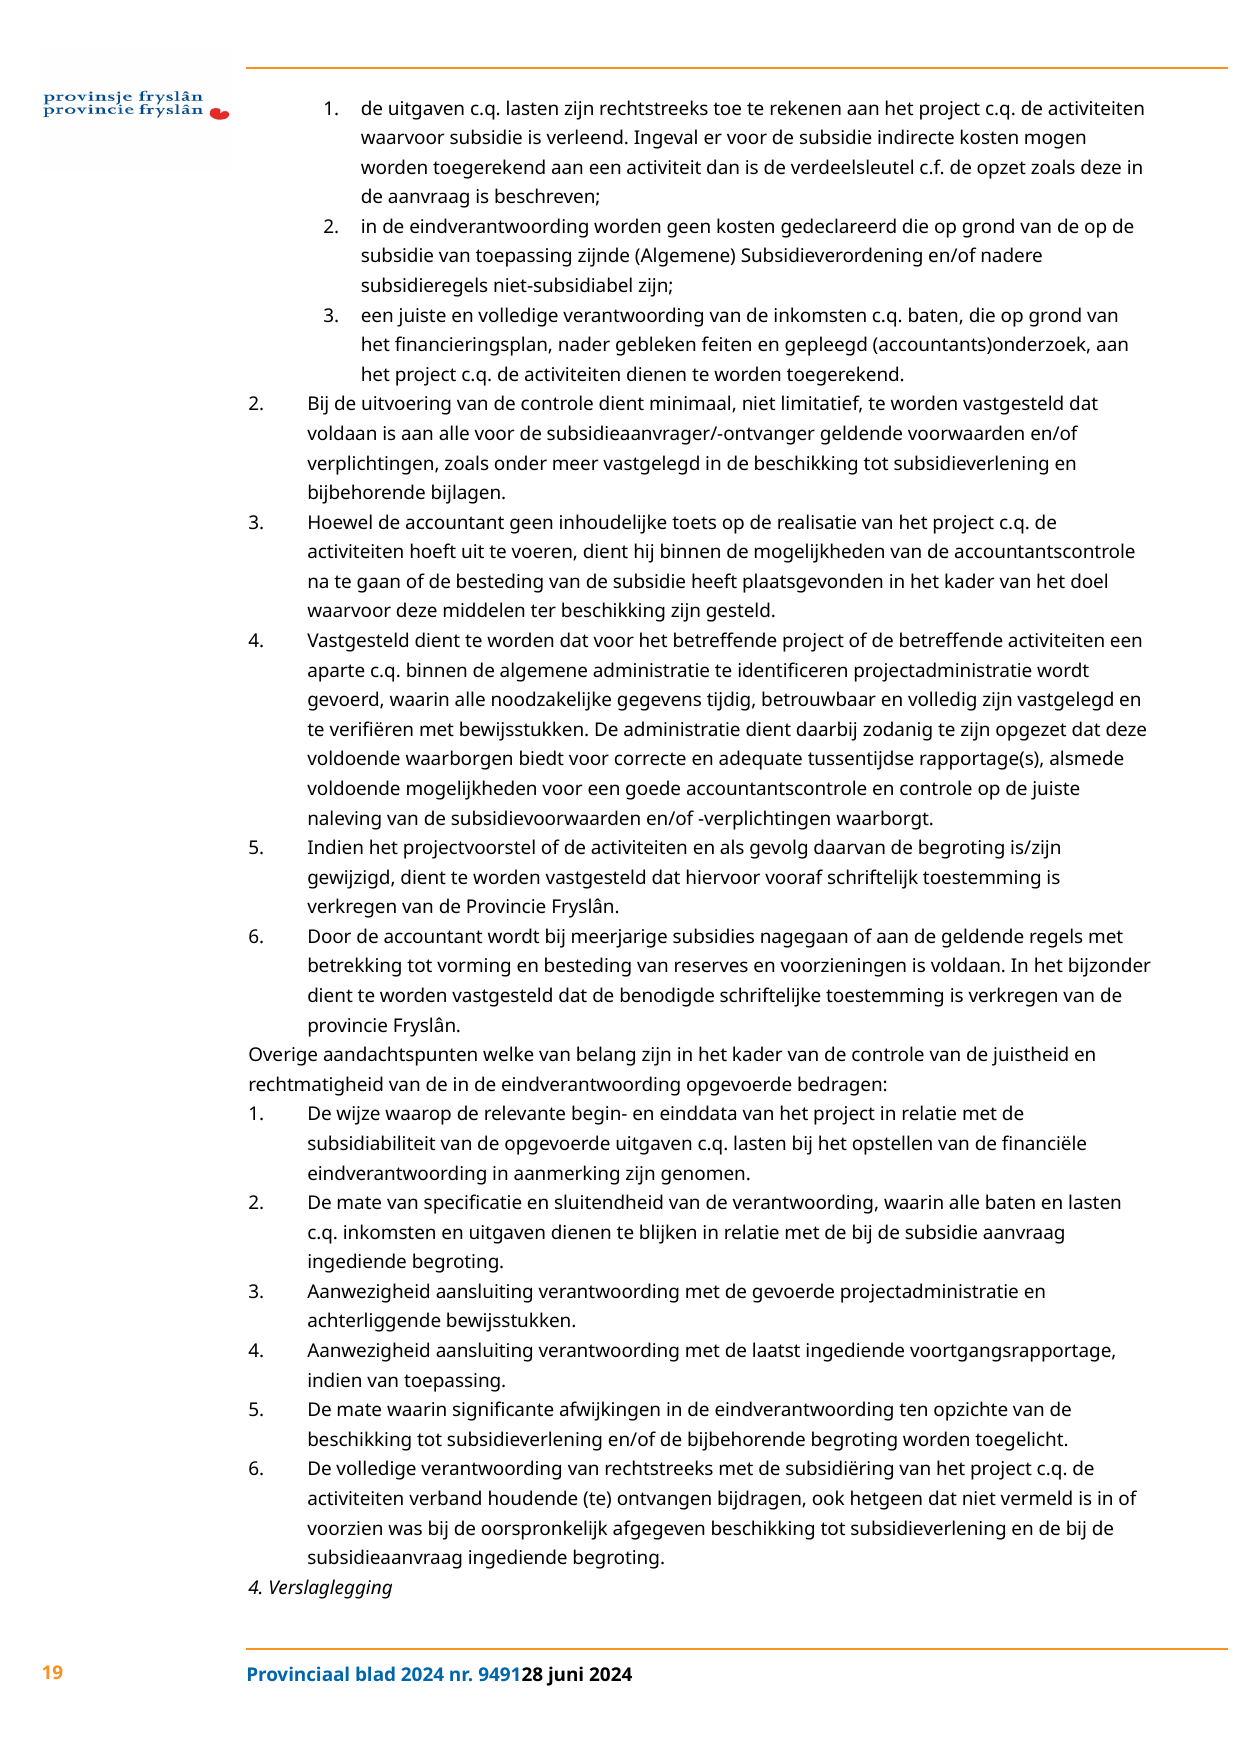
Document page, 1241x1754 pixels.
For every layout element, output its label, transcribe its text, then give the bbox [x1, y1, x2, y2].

list De mate van specificatie en sluitendheid van de verantwoording, waarin alle baten en lasten c.q. inkomsten en uitgaven dienen te blijken in relatie met de bij de subsidie aanvraag ingediende begroting. [248, 1189, 1152, 1274]
text 4. Verslaglegging [248, 1574, 1152, 1600]
list Aanwezigheid aansluiting verantwoording met de gevoerde projectadministratie en achterliggende bewijsstukken. [248, 1278, 1152, 1333]
list Door de accountant wordt bij meerjarige subsidies nagegaan of aan de geldende regels met betrekking tot vorming en besteding van reserves en voorzieningen is voldaan. In het bijzonder dient te worden vastgesteld dat de benodigde schriftelijke toestemming is verkregen van de provincie Fryslân. [248, 923, 1152, 1038]
text Overige aandachtspunten welke van belang zijn in het kader van de controle van de juistheid en rechtmatigheid van de in de eindverantwoording opgevoerde bedragen: [248, 1041, 1152, 1097]
list De wijze waarop de relevante begin- en einddata van het project in relatie met de subsidiabiliteit van de opgevoerde uitgaven c.q. lasten bij het opstellen van de financiële eindverantwoording in aanmerking zijn genomen. [248, 1101, 1152, 1186]
list de uitgaven c.q. lasten zijn rechtstreeks toe te rekenen aan het project c.q. de activiteiten waarvoor subsidie is verleend. Ingeval er voor de subsidie indirecte kosten mogen worden toegerekend aan een activiteit dan is de verdeelsleutel c.f. de opzet zoals deze in de aanvraag is beschreven; [323, 95, 1152, 209]
list een juiste en volledige verantwoording van de inkomsten c.q. baten, die op grond van het financieringsplan, nader gebleken feiten en gepleegd (accountants)onderzoek, aan het project c.q. de activiteiten dienen te worden toegerekend. [323, 302, 1152, 387]
list Aanwezigheid aansluiting verantwoording met de laatst ingediende voortgangsrapportage, indien van toepassing. [248, 1337, 1152, 1393]
list De volledige verantwoording van rechtstreeks met de subsidiëring van het project c.q. de activiteiten verband houdende (te) ontvangen bijdragen, ook hetgeen dat niet vermeld is in of voorzien was bij de oorspronkelijk afgegeven beschikking tot subsidieverlening en de bij de subsidieaanvraag ingediende begroting. [248, 1456, 1152, 1570]
list in de eindverantwoording worden geen kosten gedeclareerd die op grond van de op de subsidie van toepassing zijnde (Algemene) Subsidieverordening en/of nadere subsidieregels niet-subsidiabel zijn; [323, 213, 1152, 298]
list De mate waarin significante afwijkingen in de eindverantwoording ten opzichte van de beschikking tot subsidieverlening en/of de bijbehorende begroting worden toegelicht. [248, 1396, 1152, 1452]
list Vastgesteld dient te worden dat voor het betreffende project of de betreffende activiteiten een aparte c.q. binnen de algemene administratie te identificeren projectadministratie wordt gevoerd, waarin alle noodzakelijke gegevens tijdig, betrouwbaar en volledig zijn vastgelegd en te verifiëren met bewijsstukken. De administratie dient daarbij zodanig te zijn opgezet dat deze voldoende waarborgen biedt voor correcte en adequate tussentijdse rapportage(s), alsmede voldoende mogelijkheden voor een goede accountantscontrole en controle op de juiste naleving van de subsidievoorwaarden en/of -verplichtingen waarborgt. [248, 627, 1152, 831]
list Hoewel de accountant geen inhoudelijke toets op de realisatie van het project c.q. de activiteiten hoeft uit te voeren, dient hij binnen de mogelijkheden van de accountantscontrole na te gaan of de besteding van de subsidie heeft plaatsgevonden in het kader van het doel waarvoor deze middelen ter beschikking zijn gesteld. [248, 509, 1152, 623]
picture [41, 47, 231, 172]
list Bij de uitvoering van de controle dient minimaal, niet limitatief, te worden vastgesteld dat voldaan is aan alle voor de subsidieaanvrager/-ontvanger geldende voorwaarden en/of verplichtingen, zoals onder meer vastgelegd in de beschikking tot subsidieverlening en bijbehorende bijlagen. [248, 391, 1152, 505]
list Indien het projectvoorstel of de activiteiten en als gevolg daarvan de begroting is/zijn gewijzigd, dient te worden vastgesteld dat hiervoor vooraf schriftelijk toestemming is verkregen van de Provincie Fryslân. [248, 834, 1152, 919]
